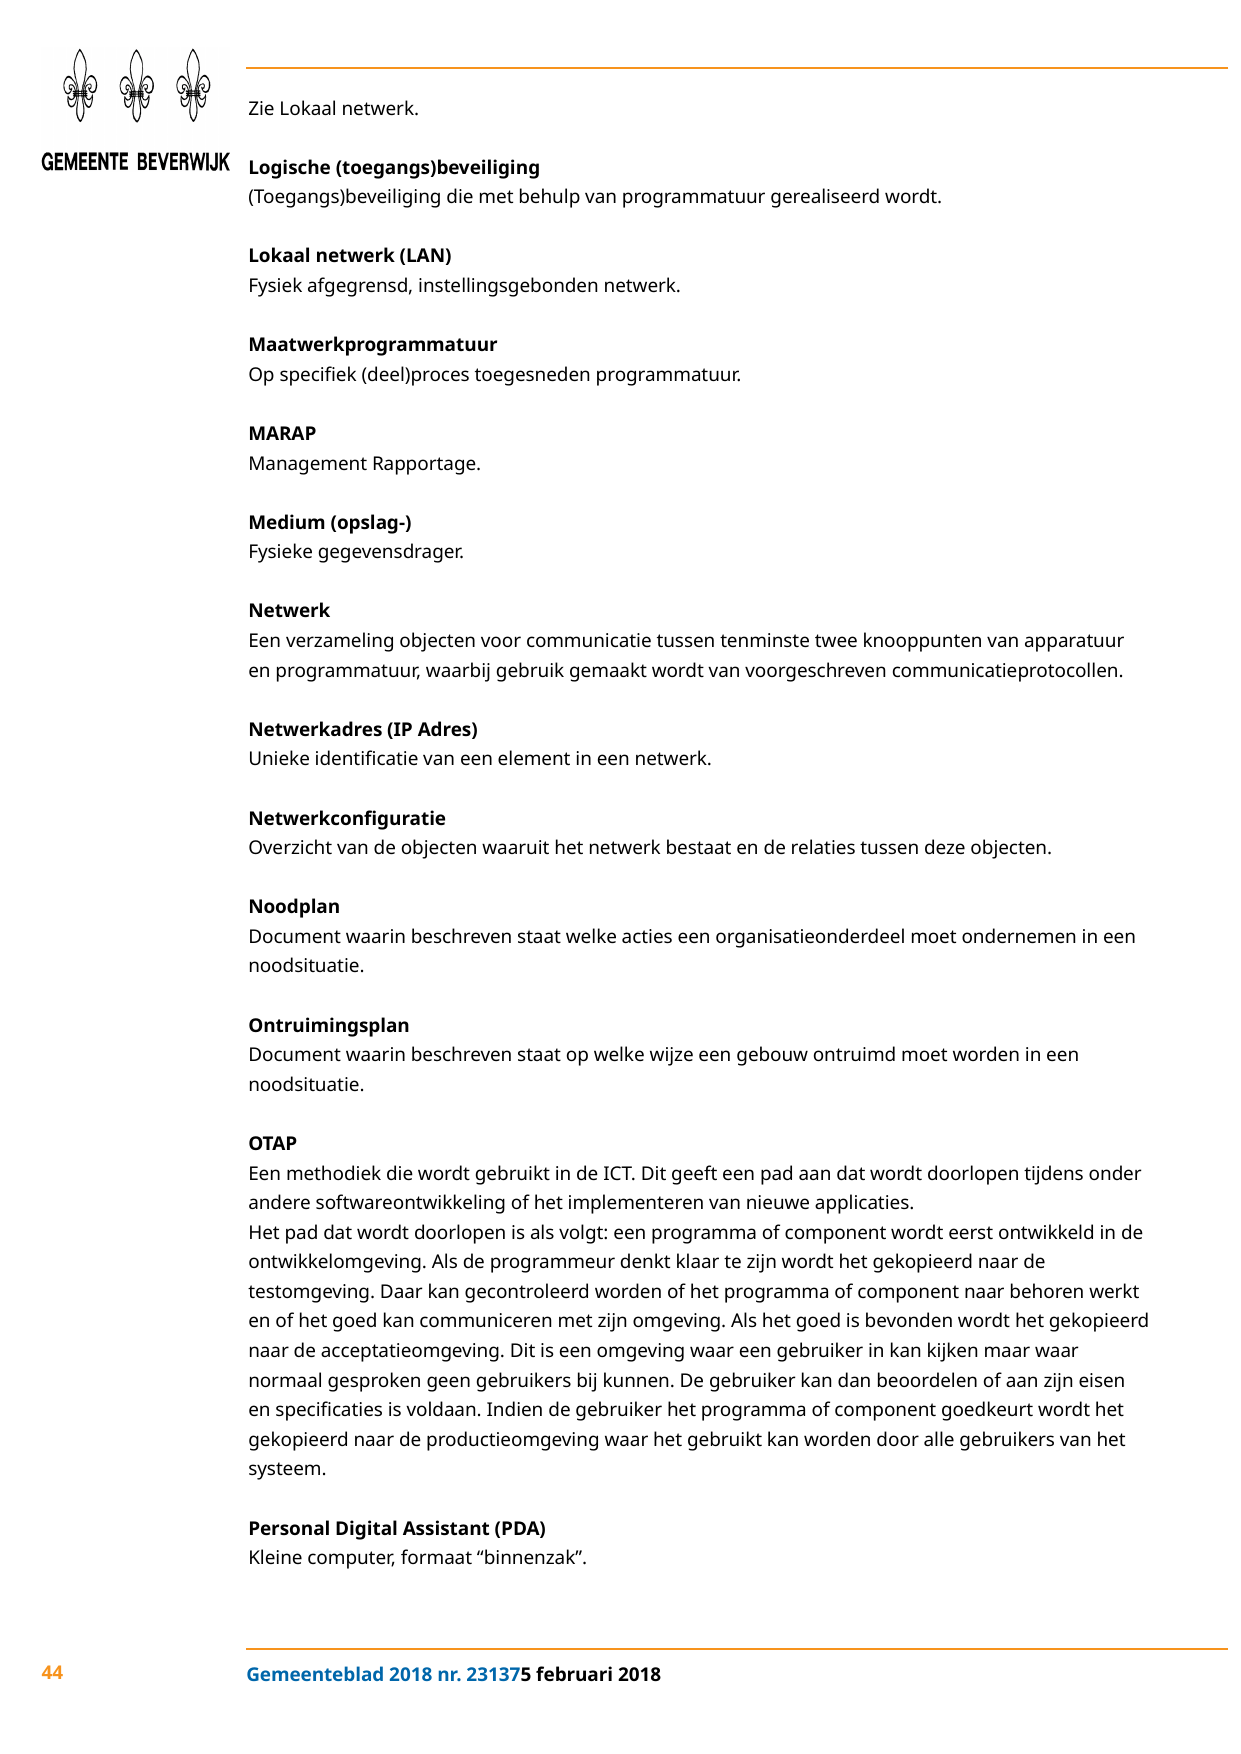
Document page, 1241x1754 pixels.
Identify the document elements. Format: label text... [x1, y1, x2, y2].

text Document waarin beschreven staat welke acties een organisatieonderdeel moet ondernemen in een noodsituatie. [248, 923, 1152, 978]
text Lokaal netwerk (LAN) [248, 243, 1152, 268]
text Ontruimingsplan [248, 1012, 1152, 1038]
text (Toegangs)beveiliging die met behulp van programmatuur gerealiseerd wordt. [248, 183, 1152, 209]
text Netwerk [248, 598, 1152, 623]
text Overzicht van de objecten waaruit het netwerk bestaat en de relaties tussen deze objecten. [248, 834, 1152, 860]
text Een verzameling objecten voor communicatie tussen tenminste twee knooppunten van apparatuur en programmatuur, waarbij gebruik gemaakt wordt van voorgeschreven communicatieprotocollen. [248, 627, 1152, 683]
text Maatwerkprogrammatuur [248, 331, 1152, 357]
text Netwerkadres (IP Adres) [248, 716, 1152, 742]
text Een methodiek die wordt gebruikt in de ICT. Dit geeft een pad aan dat wordt doorlopen tijdens onder andere softwareontwikkeling of het implementeren van nieuwe applicaties. [248, 1160, 1152, 1215]
text Medium (opslag-) [248, 509, 1152, 535]
text Zie Lokaal netwerk. [248, 95, 1152, 121]
text Op specifiek (deel)proces toegesneden programmatuur. [248, 361, 1152, 387]
text Netwerkconfiguratie [248, 805, 1152, 831]
text Unieke identificatie van een element in een netwerk. [248, 746, 1152, 771]
picture [41, 47, 231, 172]
text Personal Digital Assistant (PDA) [248, 1515, 1152, 1541]
text MARAP [248, 420, 1152, 446]
text Het pad dat wordt doorlopen is als volgt: een programma of component wordt eerst ontwikkeld in de ontwikkelomgeving. Als de programmeur denkt klaar te zijn wordt het gekopieerd naar de testomgeving. Daar kan gecontroleerd worden of het programma of component naar behoren werkt en of het goed kan communiceren met zijn omgeving. Als het goed is bevonden wordt het gekopieerd naar de acceptatieomgeving. Dit is een omgeving waar een gebruiker in kan kijken maar waar normaal gesproken geen gebruikers bij kunnen. De gebruiker kan dan beoordelen of aan zijn eisen en specificaties is voldaan. Indien de gebruiker het programma of component goedkeurt wordt het gekopieerd naar de productieomgeving waar het gebruikt kan worden door alle gebruikers van het systeem. [248, 1219, 1152, 1481]
text Kleine computer, formaat “binnenzak”. [248, 1544, 1152, 1570]
text Fysieke gegevensdrager. [248, 538, 1152, 564]
text OTAP [248, 1130, 1152, 1156]
text Document waarin beschreven staat op welke wijze een gebouw ontruimd moet worden in een noodsituatie. [248, 1041, 1152, 1097]
text Management Rapportage. [248, 450, 1152, 476]
text Fysiek afgegrensd, instellingsgebonden netwerk. [248, 272, 1152, 298]
text Noodplan [248, 893, 1152, 919]
text Logische (toegangs)beveiliging [248, 154, 1152, 180]
